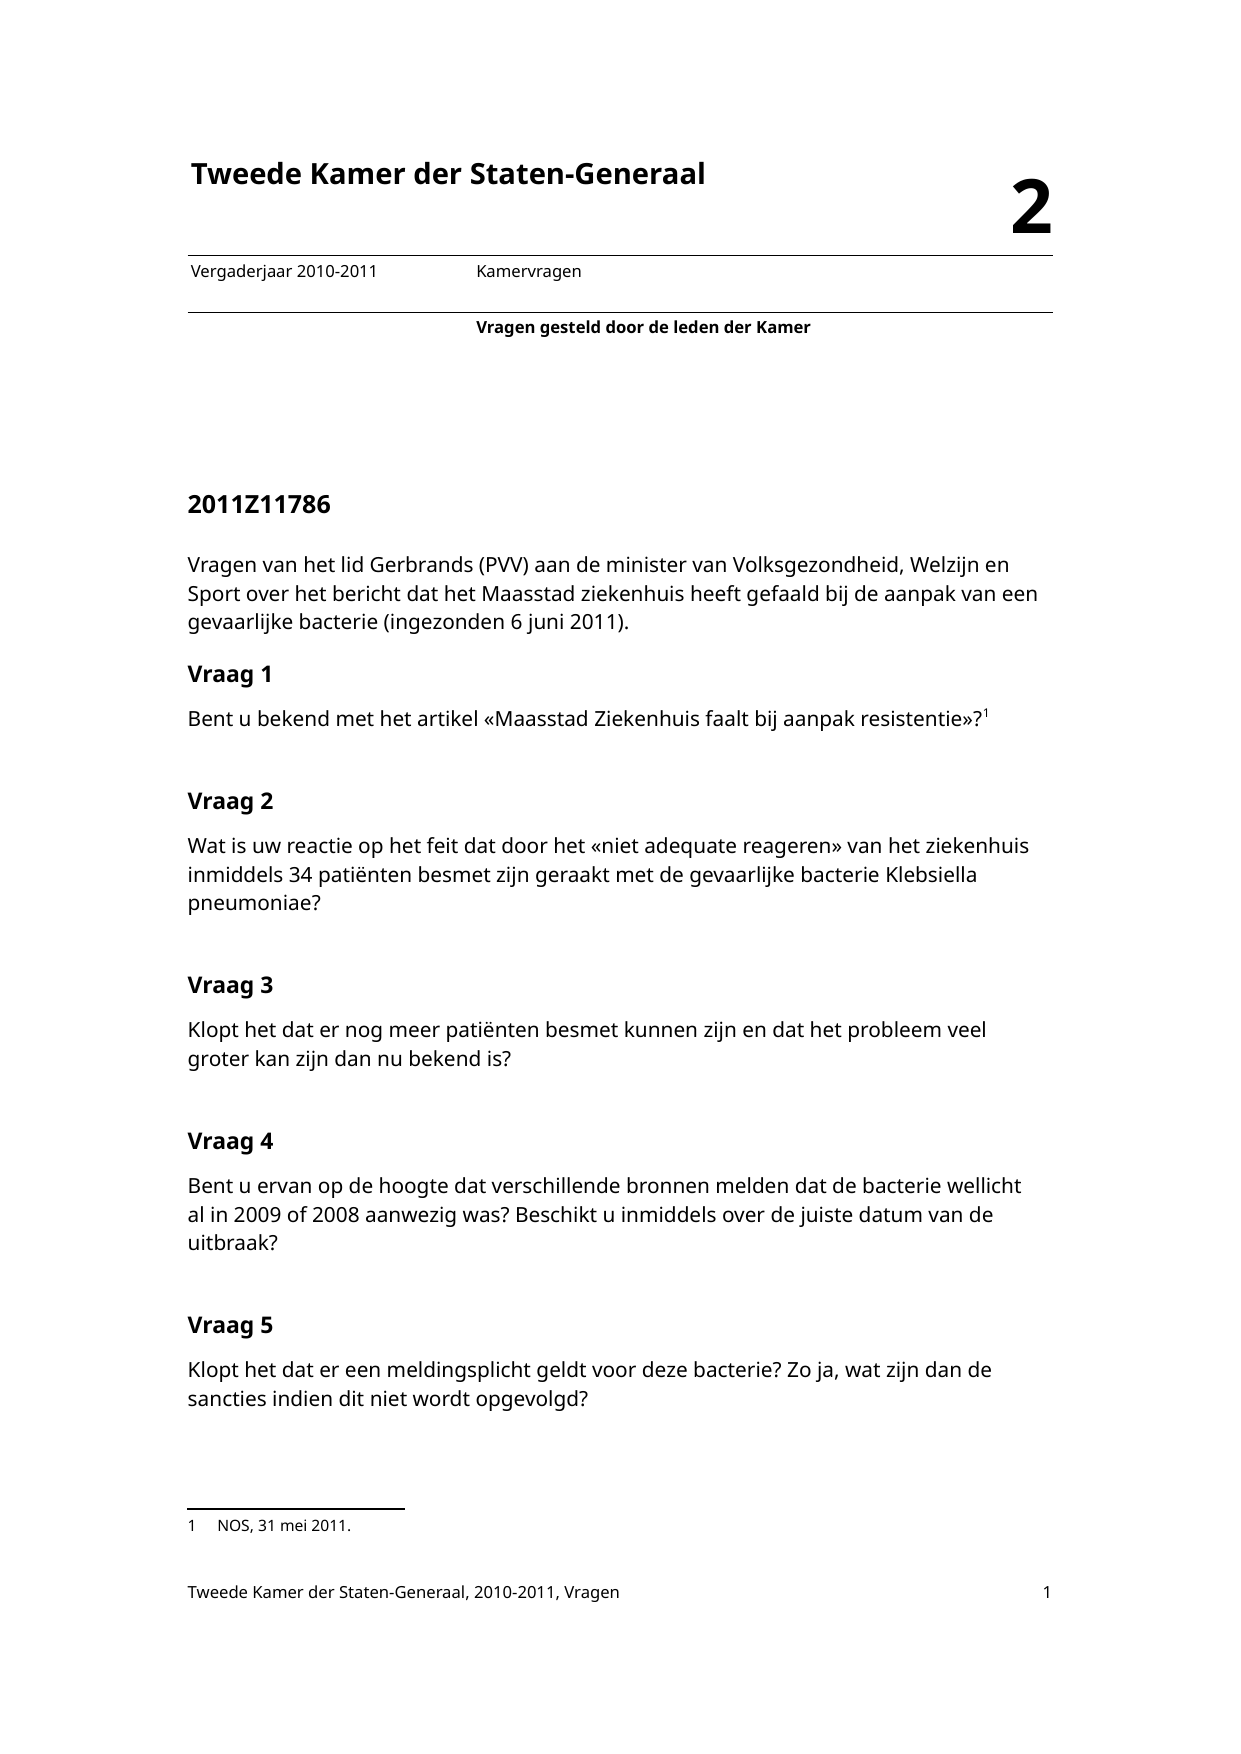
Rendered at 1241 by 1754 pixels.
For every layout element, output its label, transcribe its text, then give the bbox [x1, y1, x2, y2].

table_cell Kamervragen [473, 256, 1053, 312]
subtitle Vraag 5 [187, 1309, 1053, 1340]
subtitle Vraag 1 [187, 658, 1053, 689]
table_header Tweede Kamer der Staten-Generaal [188, 150, 879, 255]
table_cell Vergaderjaar 2010-2011 [188, 256, 473, 312]
text Bent u bekend met het artikel «Maasstad Ziekenhuis faalt bij aanpak resistentie»? [187, 704, 1053, 733]
text Vragen van het lid Gerbrands (PVV) aan de minister van Volksgezondheid, Welzijn en Sport over het bericht dat het Maasstad ziekenhuis heeft gefaald bij de aanpak van een gevaarlijke bacterie (ingezonden 6 juni 2011). [187, 550, 1053, 636]
subtitle Vraag 2 [187, 785, 1053, 817]
table_cell [188, 313, 473, 339]
text Klopt het dat er nog meer patiënten besmet kunnen zijn en dat het probleem veel groter kan zijn dan nu bekend is? [187, 1016, 1053, 1072]
text 2011Z11786 [187, 487, 1053, 521]
text Klopt het dat er een meldingsplicht geldt voor deze bacterie? Zo ja, wat zijn dan de sancties indien dit niet wordt opgevolgd? [187, 1355, 1053, 1412]
text Bent u ervan op de hoogte dat verschillende bronnen melden dat de bacterie wellicht al in 2009 of 2008 aanwezig was? Beschikt u inmiddels over de juiste datum van de uitbraak? [187, 1171, 1053, 1257]
table_cell Vragen gesteld door de leden der Kamer [473, 313, 1053, 339]
text NOS, 31 mei 2011. [187, 1508, 1053, 1536]
subtitle Vraag 4 [187, 1125, 1053, 1156]
subtitle Vraag 3 [187, 969, 1053, 1001]
text Wat is uw reactie op het feit dat door het «niet adequate reageren» van het ziekenhuis inmiddels 34 patiënten besmet zijn geraakt met de gevaarlijke bacterie Klebsiella pneumoniae? [187, 832, 1053, 917]
table_header 2 [880, 150, 1053, 255]
